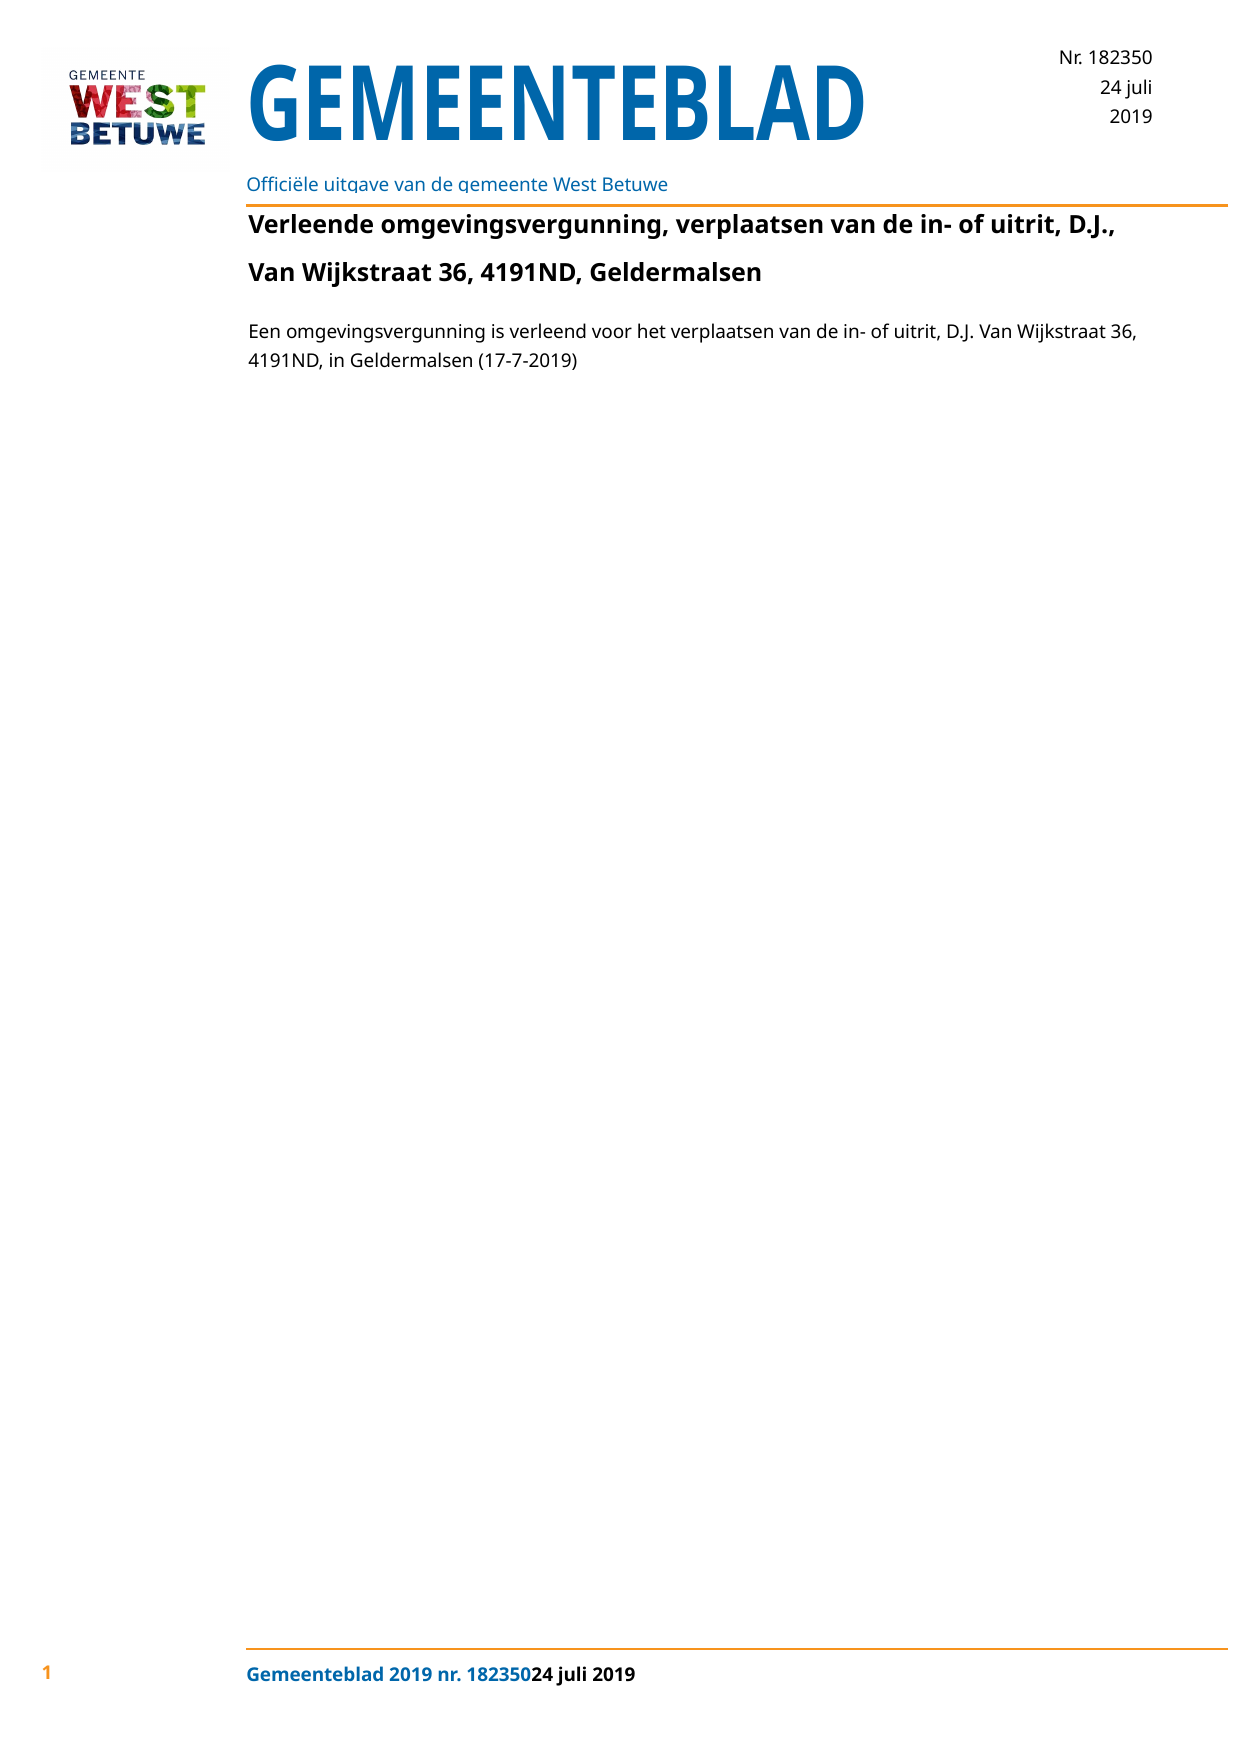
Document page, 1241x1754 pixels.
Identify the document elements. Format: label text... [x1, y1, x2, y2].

picture [41, 47, 231, 172]
text Een omgevingsvergunning is verleend voor het verplaatsen van de in- of uitrit, D.J. Van Wijkstraat 36, 4191ND, in Geldermalsen (17-7-2019) [248, 318, 1152, 373]
text Verleende omgevingsvergunning, verplaatsen van de in- of uitrit, D.J., Van Wijkstraat 36, 4191ND, Geldermalsen [248, 207, 1152, 288]
